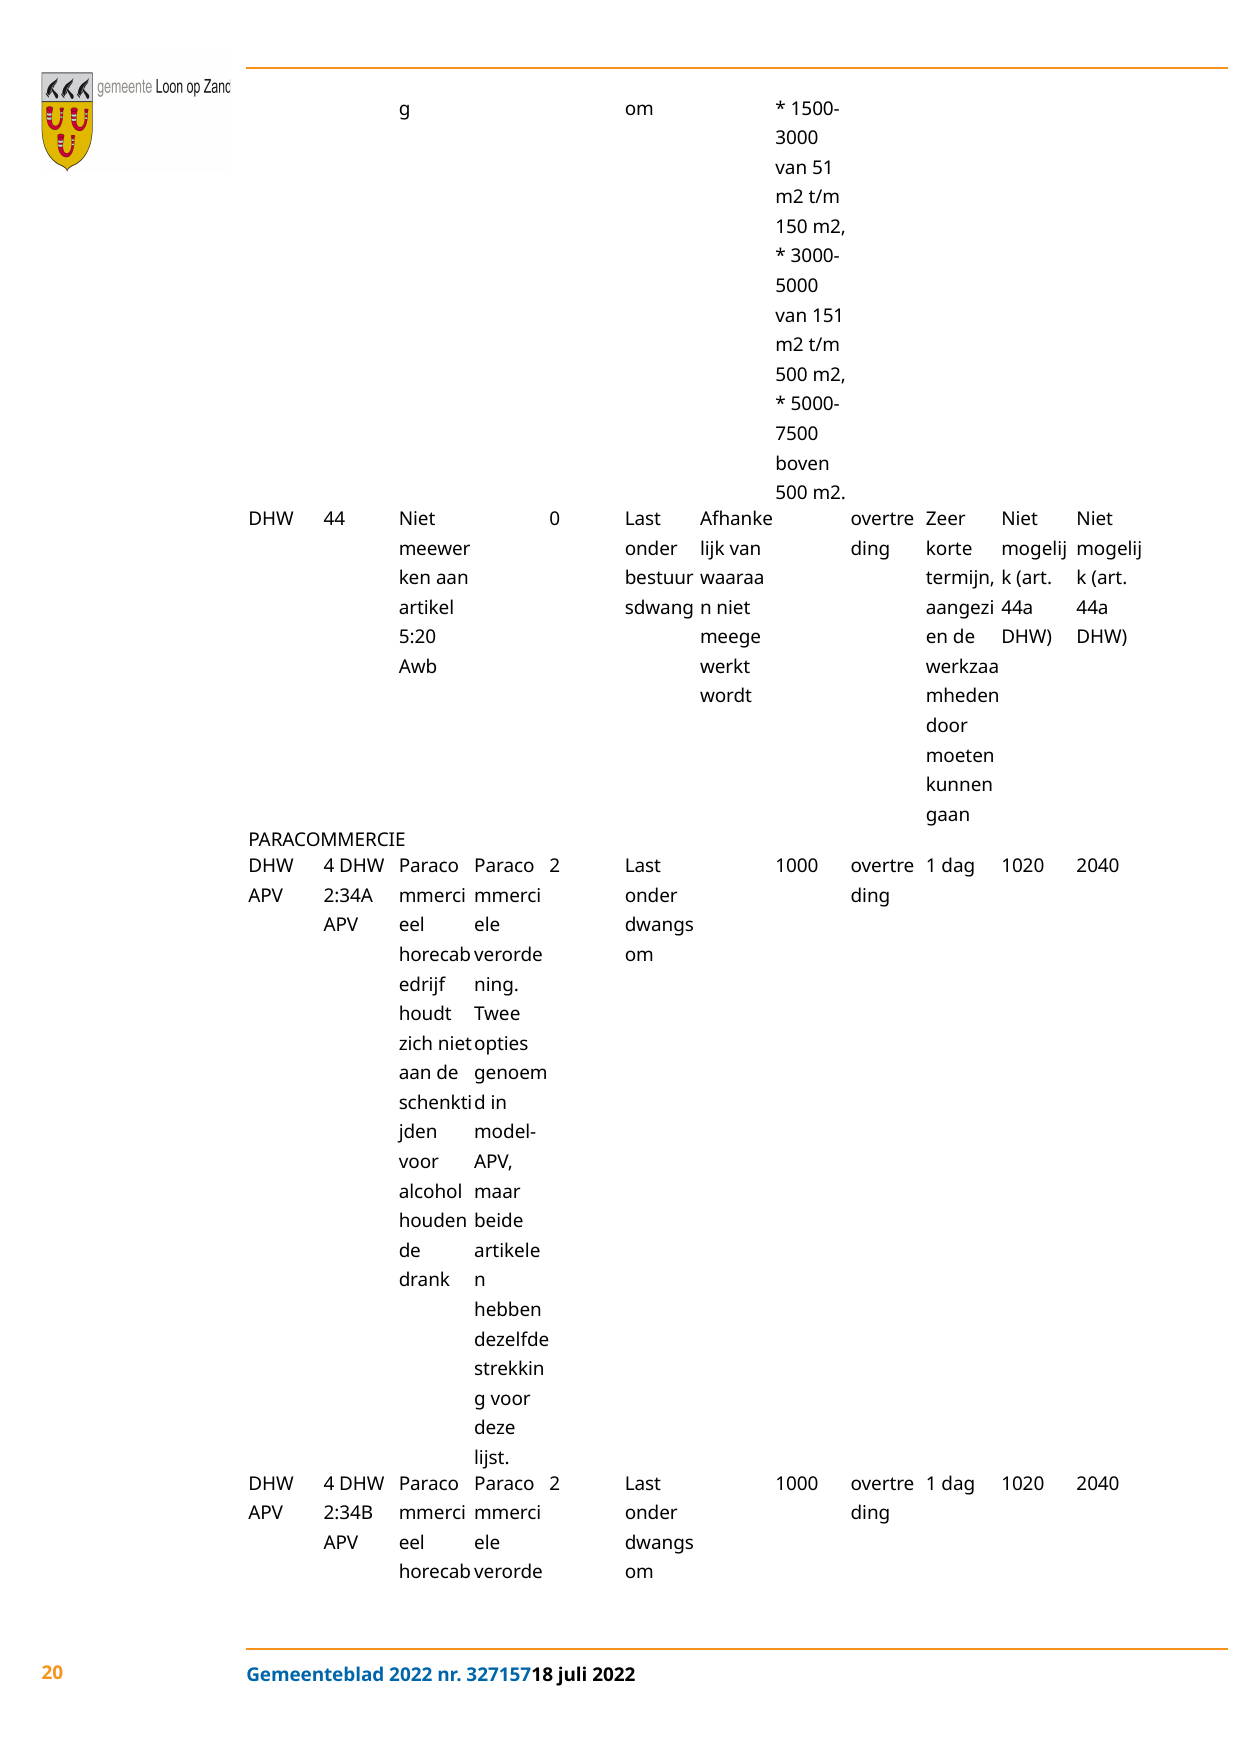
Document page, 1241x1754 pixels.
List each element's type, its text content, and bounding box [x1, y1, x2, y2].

table_cell overtreding [850, 505, 926, 827]
table_cell overtreding [850, 1470, 926, 1584]
table_cell 2040 [1076, 853, 1152, 1470]
table_cell * 1500-3000 van 51 m2 t/m 150 m2, * 3000-5000 van 151 m2 t/m 500 m2, * 5000-7500 boven 500 m2. [775, 95, 850, 505]
table_cell 1000 [775, 1470, 850, 1584]
table_cell 2 [549, 1470, 624, 1584]
table_cell g [399, 95, 474, 505]
table_cell Paracommerciele verordening. Twee opties genoemd in model-APV, maar beide artikelen hebben dezelfde strekking voor deze lijst. [474, 853, 549, 1470]
table_cell Last onder dwangsom [625, 853, 700, 1470]
table_cell [926, 95, 1001, 505]
table_cell Afhankelijk van waaraan niet meegewerkt wordt [700, 505, 775, 827]
table_cell [775, 505, 850, 827]
table_cell DHW APV [248, 1470, 323, 1584]
table_cell 4 DHW 2:34A APV [323, 853, 398, 1470]
table_cell DHW APV [248, 853, 323, 1470]
table_cell [549, 95, 624, 505]
table_cell Niet meewerken aan artikel 5:20 Awb [399, 505, 474, 827]
table_cell [700, 95, 775, 505]
table_cell Last onder dwangsom [625, 1470, 700, 1584]
table_cell PARACOMMERCIE [248, 827, 1152, 852]
table_cell [850, 95, 926, 505]
table_cell Paracommerciele verorde [474, 1470, 549, 1584]
table_cell 1020 [1001, 1470, 1076, 1584]
table_cell [323, 95, 398, 505]
table_cell 1 dag [926, 1470, 1001, 1584]
table_cell Niet mogelijk (art. 44a DHW) [1076, 505, 1152, 827]
table_cell [700, 853, 775, 1470]
table_cell overtreding [850, 853, 926, 1470]
table_cell 2 [549, 853, 624, 1470]
table_cell om [625, 95, 700, 505]
table_cell Last onder bestuursdwang [625, 505, 700, 827]
table_cell [248, 95, 323, 505]
table_cell DHW [248, 505, 323, 827]
table_cell [1001, 95, 1076, 505]
table_cell 1 dag [926, 853, 1001, 1470]
table_cell 2040 [1076, 1470, 1152, 1584]
table_cell 4 DHW 2:34B APV [323, 1470, 398, 1584]
table_cell 0 [549, 505, 624, 827]
table_cell Zeer korte termijn, aangezien de werkzaamheden door moeten kunnen gaan [926, 505, 1001, 827]
table_cell [700, 1470, 775, 1584]
table_cell [474, 95, 549, 505]
table_cell [1076, 95, 1152, 505]
table_cell 44 [323, 505, 398, 827]
table_cell 1000 [775, 853, 850, 1470]
picture [41, 47, 231, 172]
table_cell Paracommercieel horecab [399, 1470, 474, 1584]
table_cell 1020 [1001, 853, 1076, 1470]
table_cell Niet mogelijk (art. 44a DHW) [1001, 505, 1076, 827]
table_cell Paracommercieel horecabedrijf houdt zich niet aan de schenktijden voor alcoholhoudende drank [399, 853, 474, 1470]
table_cell [474, 505, 549, 827]
